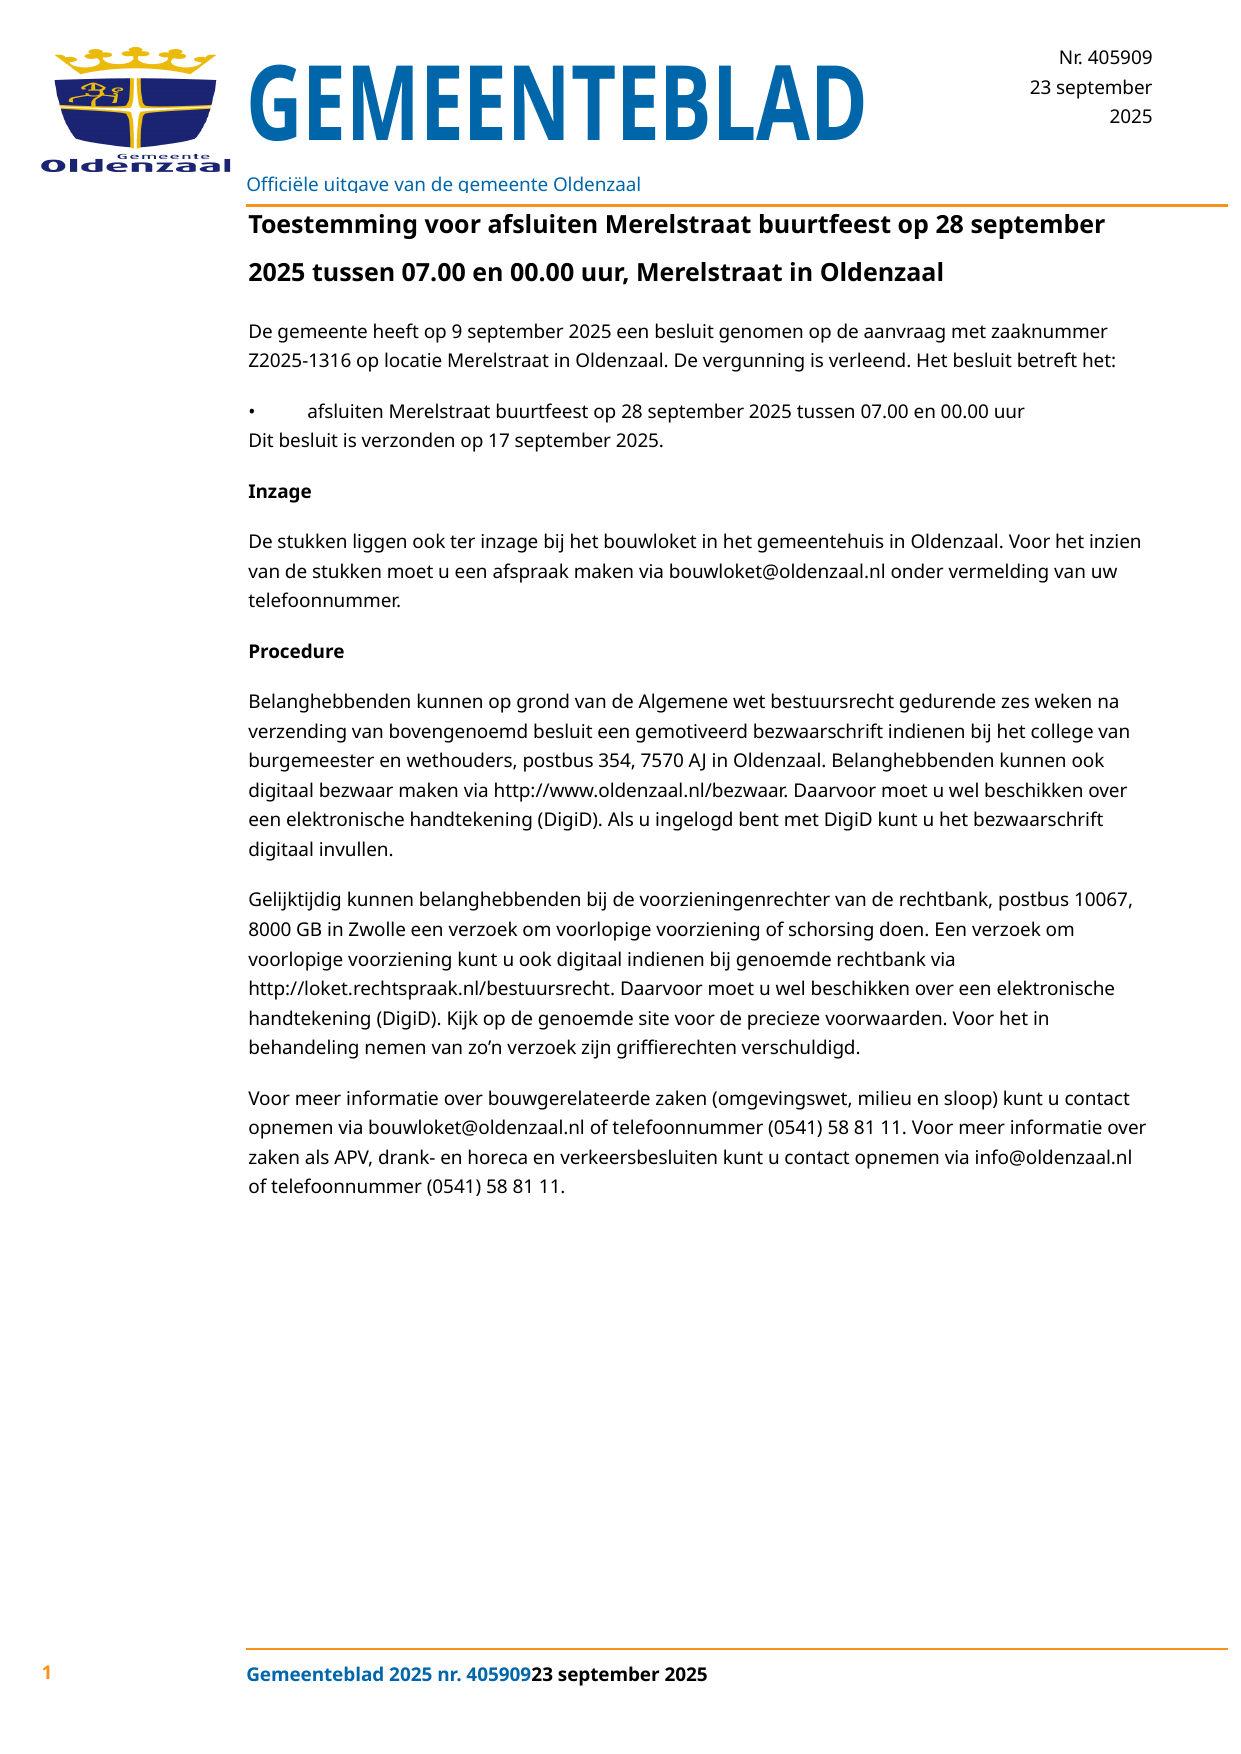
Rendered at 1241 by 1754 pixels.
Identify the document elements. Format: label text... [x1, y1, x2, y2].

text Belanghebbenden kunnen op grond van de Algemene wet bestuursrecht gedurende zes weken na verzending van bovengenoemd besluit een gemotiveerd bezwaarschrift indienen bij het college van burgemeester en wethouders, postbus 354, 7570 AJ in Oldenzaal. Belanghebbenden kunnen ook digitaal bezwaar maken via http://www.oldenzaal.nl/bezwaar. Daarvoor moet u wel beschikken over een elektronische handtekening (DigiD). Als u ingelogd bent met DigiD kunt u het bezwaarschrift digitaal invullen. [248, 688, 1152, 862]
text Gelijktijdig kunnen belanghebbenden bij de voorzieningenrechter van de rechtbank, postbus 10067, 8000 GB in Zwolle een verzoek om voorlopige voorziening of schorsing doen. Een verzoek om voorlopige voorziening kunt u ook digitaal indienen bij genoemde rechtbank via http://loket.rechtspraak.nl/bestuursrecht. Daarvoor moet u wel beschikken over een elektronische handtekening (DigiD). Kijk op de genoemde site voor de precieze voorwaarden. Voor het in behandeling nemen van zo’n verzoek zijn griffierechten verschuldigd. [248, 887, 1152, 1060]
picture [41, 47, 231, 172]
text Procedure [248, 638, 1152, 664]
text Toestemming voor afsluiten Merelstraat buurtfeest op 28 september 2025 tussen 07.00 en 00.00 uur, Merelstraat in Oldenzaal [248, 207, 1152, 288]
text De gemeente heeft op 9 september 2025 een besluit genomen op de aanvraag met zaaknummer Z2025-1316 op locatie Merelstraat in Oldenzaal. De vergunning is verleend. Het besluit betreft het: [248, 318, 1152, 373]
text Voor meer informatie over bouwgerelateerde zaken (omgevingswet, milieu en sloop) kunt u contact opnemen via bouwloket@oldenzaal.nl of telefoonnummer (0541) 58 81 11. Voor meer informatie over zaken als APV, drank- en horeca en verkeersbesluiten kunt u contact opnemen via info@oldenzaal.nl of telefoonnummer (0541) 58 81 11. [248, 1085, 1152, 1199]
text Inzage [248, 478, 1152, 504]
list afsluiten Merelstraat buurtfeest op 28 september 2025 tussen 07.00 en 00.00 uur [248, 398, 1152, 424]
text De stukken liggen ook ter inzage bij het bouwloket in het gemeentehuis in Oldenzaal. Voor het inzien van de stukken moet u een afspraak maken via bouwloket@oldenzaal.nl onder vermelding van uw telefoonnummer. [248, 528, 1152, 613]
text Dit besluit is verzonden op 17 september 2025. [248, 427, 1152, 453]
